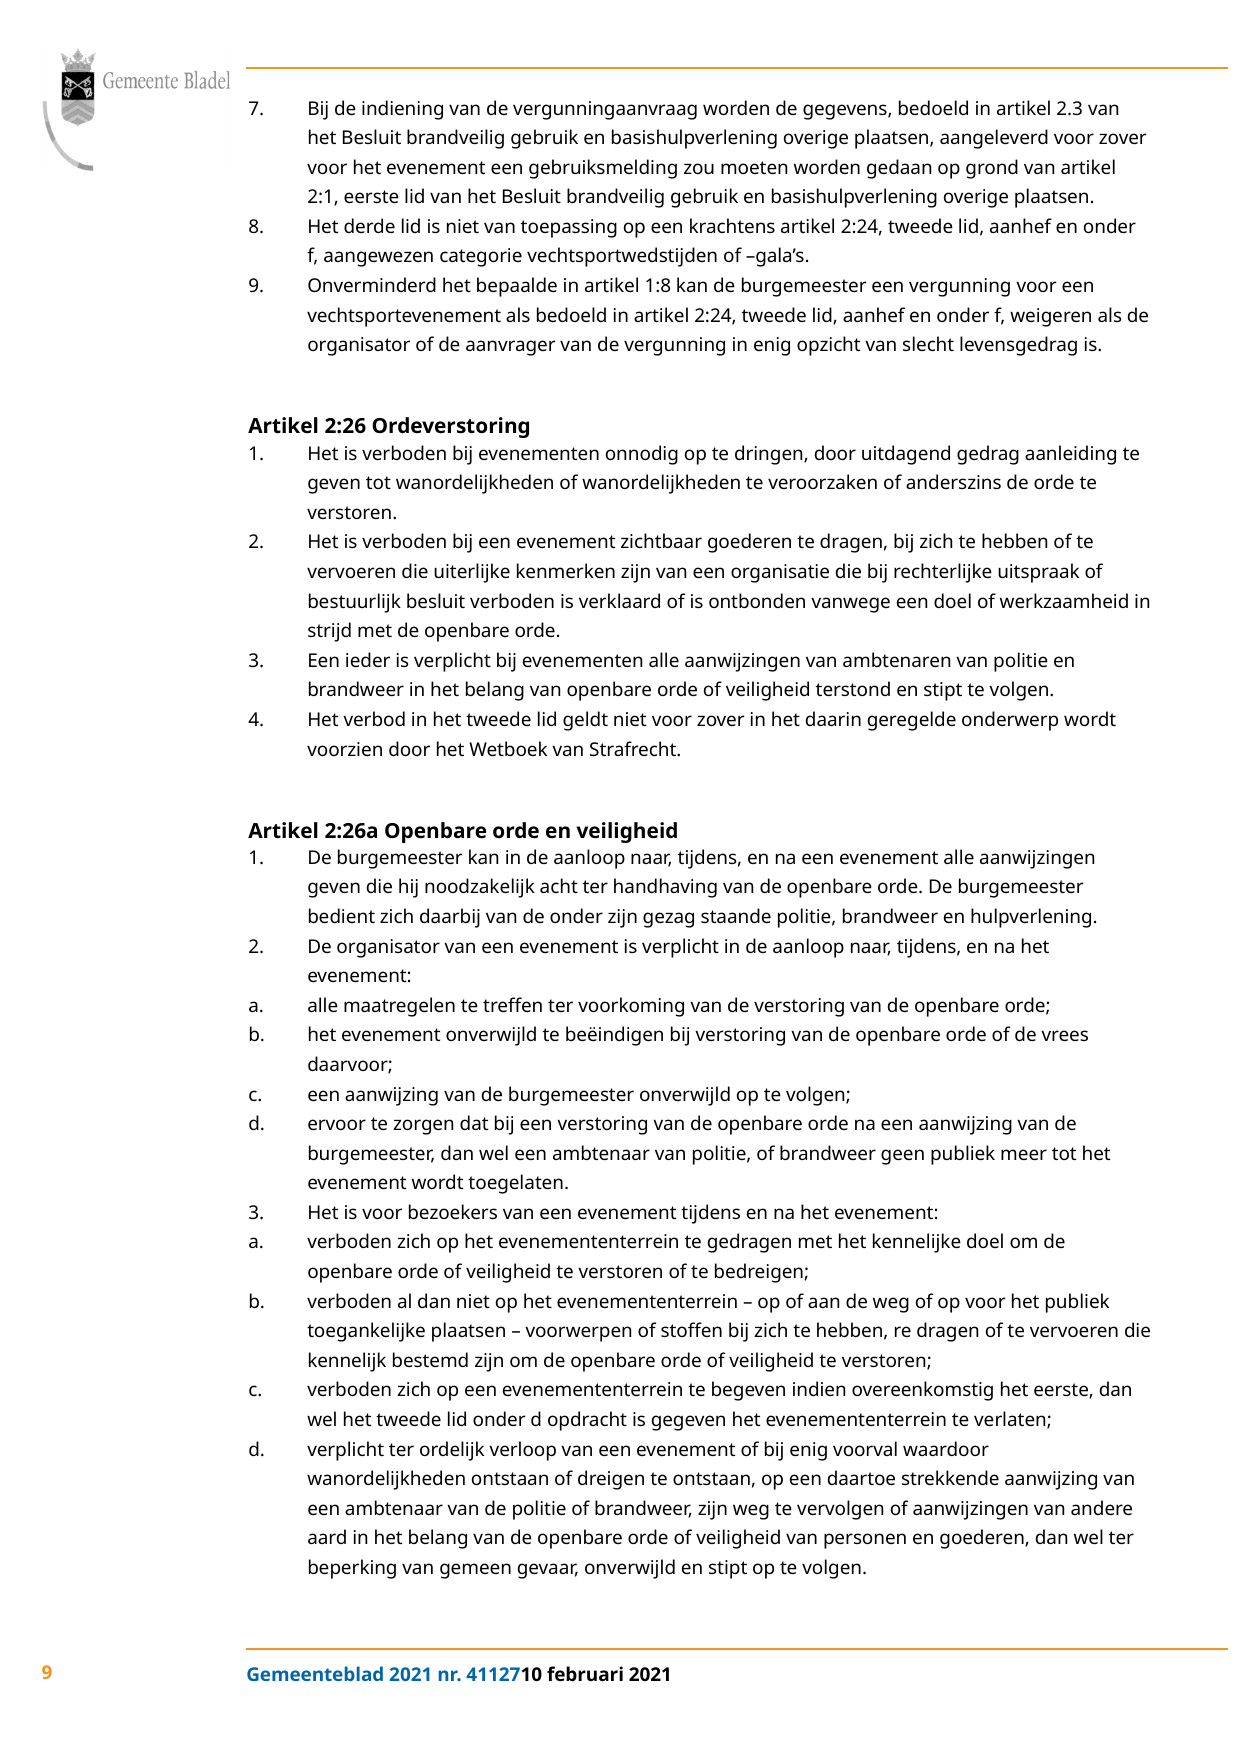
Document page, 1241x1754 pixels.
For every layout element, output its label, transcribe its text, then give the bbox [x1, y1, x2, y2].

list verplicht ter ordelijk verloop van een evenement of bij enig voorval waardoor wanordelijkheden ontstaan of dreigen te ontstaan, op een daartoe strekkende aanwijzing van een ambtenaar van de politie of brandweer, zijn weg te vervolgen of aanwijzingen van andere aard in het belang van de openbare orde of veiligheid van personen en goederen, dan wel ter beperking van gemeen gevaar, onverwijld en stipt op te volgen. [248, 1436, 1152, 1580]
text Artikel 2:26a Openbare orde en veiligheid [248, 816, 1152, 844]
list verboden al dan niet op het evenemententerrein – op of aan de weg of op voor het publiek toegankelijke plaatsen – voorwerpen of stoffen bij zich te hebben, re dragen of te vervoeren die kennelijk bestemd zijn om de openbare orde of veiligheid te verstoren; [248, 1288, 1152, 1373]
list alle maatregelen te treffen ter voorkoming van de verstoring van de openbare orde; [248, 992, 1152, 1018]
list De burgemeester kan in de aanloop naar, tijdens, en na een evenement alle aanwijzingen geven die hij noodzakelijk acht ter handhaving van de openbare orde. De burgemeester bedient zich daarbij van de onder zijn gezag staande politie, brandweer en hulpverlening. [248, 844, 1152, 929]
list Het is verboden bij een evenement zichtbaar goederen te dragen, bij zich te hebben of te vervoeren die uiterlijke kenmerken zijn van een organisatie die bij rechterlijke uitspraak of bestuurlijk besluit verboden is verklaard of is ontbonden vanwege een doel of werkzaamheid in strijd met de openbare orde. [248, 529, 1152, 643]
list Het is voor bezoekers van een evenement tijdens en na het evenement: [248, 1199, 1152, 1225]
picture [41, 47, 231, 172]
list een aanwijzing van de burgemeester onverwijld op te volgen; [248, 1081, 1152, 1107]
list Het verbod in het tweede lid geldt niet voor zover in het daarin geregelde onderwerp wordt voorzien door het Wetboek van Strafrecht. [248, 706, 1152, 761]
list Een ieder is verplicht bij evenementen alle aanwijzingen van ambtenaren van politie en brandweer in het belang van openbare orde of veiligheid terstond en stipt te volgen. [248, 647, 1152, 702]
list Het derde lid is niet van toepassing op een krachtens artikel 2:24, tweede lid, aanhef en onder f, aangewezen categorie vechtsportwedstijden of –gala’s. [248, 213, 1152, 268]
list Onverminderd het bepaalde in artikel 1:8 kan de burgemeester een vergunning voor een vechtsportevenement als bedoeld in artikel 2:24, tweede lid, aanhef en onder f, weigeren als de organisator of de aanvrager van de vergunning in enig opzicht van slecht levensgedrag is. [248, 272, 1152, 357]
list het evenement onverwijld te beëindigen bij verstoring van de openbare orde of de vrees daarvoor; [248, 1022, 1152, 1077]
text Artikel 2:26 Ordeverstoring [248, 411, 1152, 440]
list Het is verboden bij evenementen onnodig op te dringen, door uitdagend gedrag aanleiding te geven tot wanordelijkheden of wanordelijkheden te veroorzaken of anderszins de orde te verstoren. [248, 440, 1152, 525]
list verboden zich op het evenemententerrein te gedragen met het kennelijke doel om de openbare orde of veiligheid te verstoren of te bedreigen; [248, 1229, 1152, 1284]
list Bij de indiening van de vergunningaanvraag worden de gegevens, bedoeld in artikel 2.3 van het Besluit brandveilig gebruik en basishulpverlening overige plaatsen, aangeleverd voor zover voor het evenement een gebruiksmelding zou moeten worden gedaan op grond van artikel 2:1, eerste lid van het Besluit brandveilig gebruik en basishulpverlening overige plaatsen. [248, 95, 1152, 209]
list De organisator van een evenement is verplicht in de aanloop naar, tijdens, en na het evenement: [248, 933, 1152, 988]
list verboden zich op een evenemententerrein te begeven indien overeenkomstig het eerste, dan wel het tweede lid onder d opdracht is gegeven het evenemententerrein te verlaten; [248, 1377, 1152, 1432]
list ervoor te zorgen dat bij een verstoring van de openbare orde na een aanwijzing van de burgemeester, dan wel een ambtenaar van politie, of brandweer geen publiek meer tot het evenement wordt toegelaten. [248, 1110, 1152, 1195]
